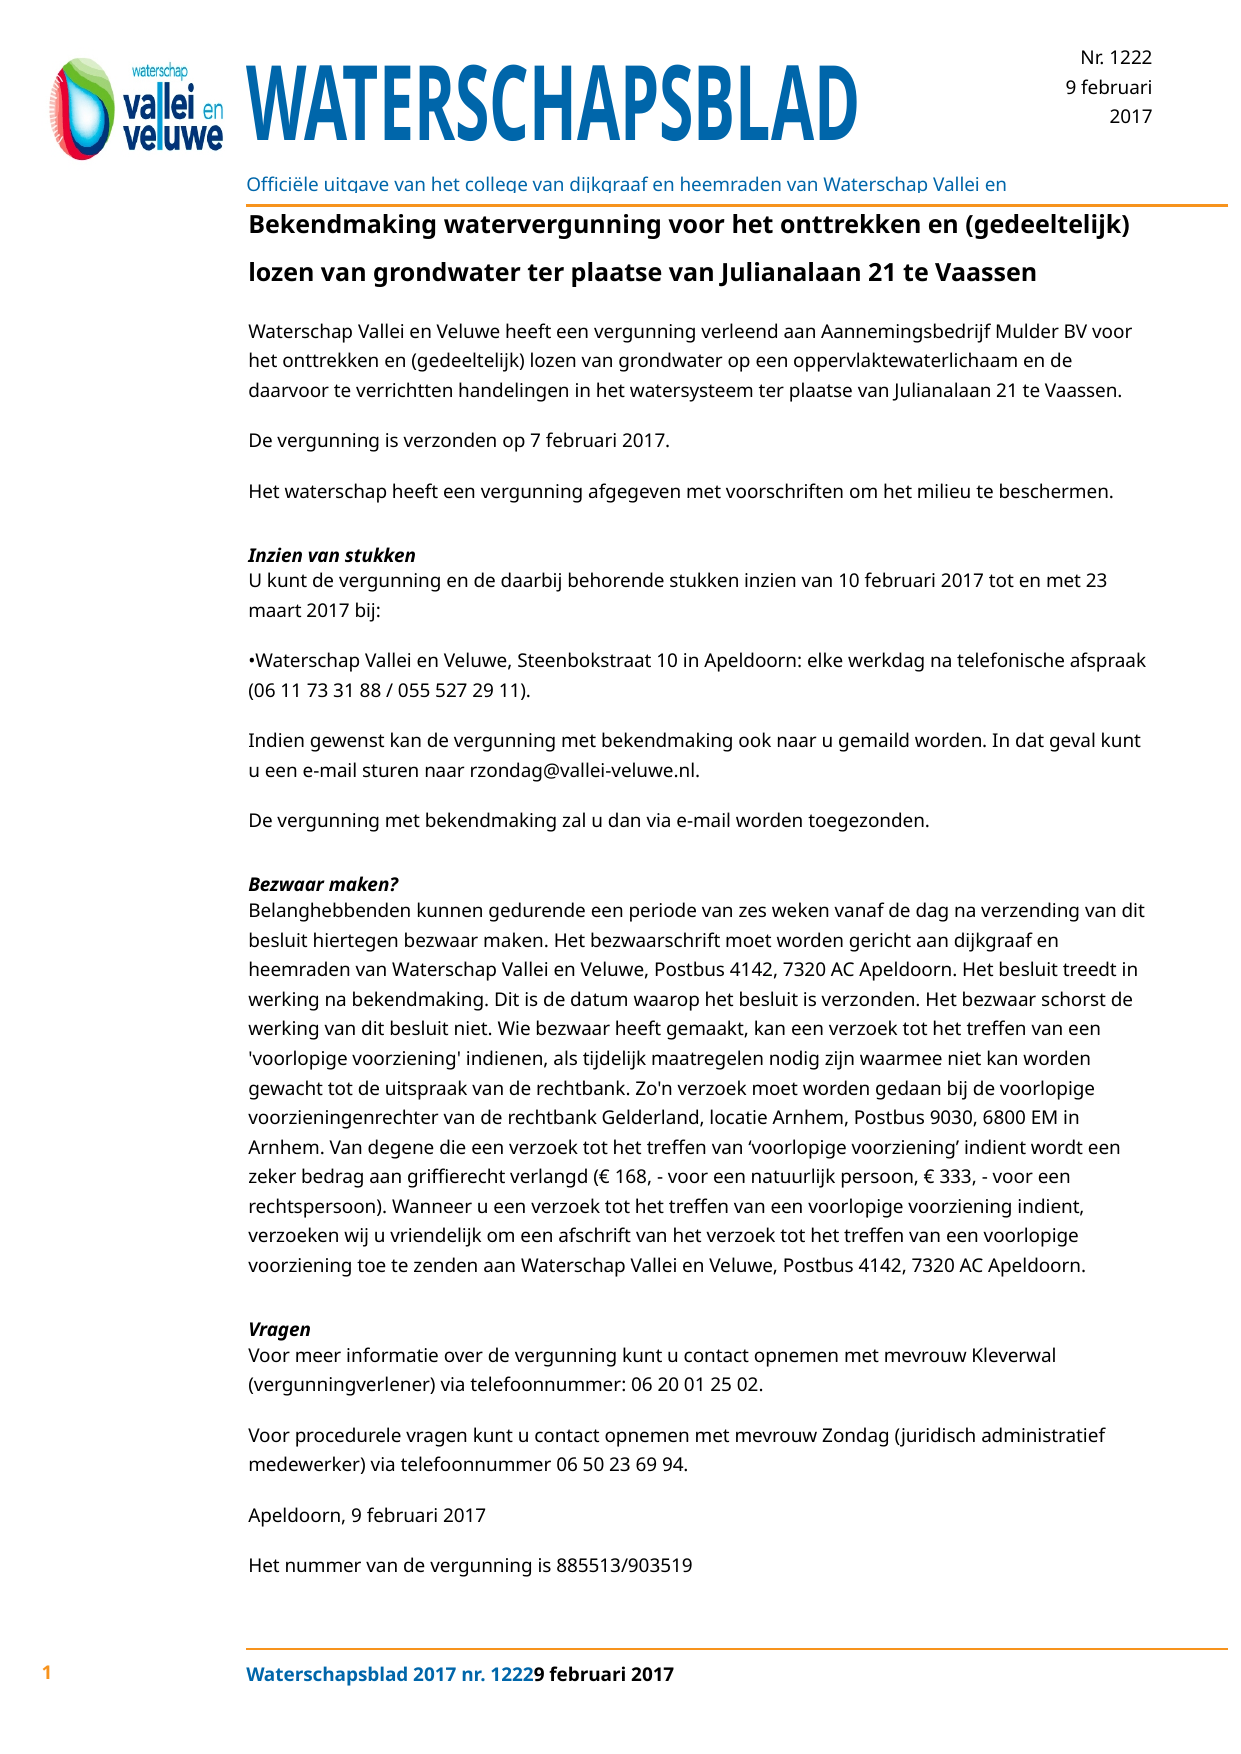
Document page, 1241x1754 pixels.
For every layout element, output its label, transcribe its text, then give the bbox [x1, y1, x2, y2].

text Waterschap Vallei en Veluwe heeft een vergunning verleend aan Aannemingsbedrijf Mulder BV voor het onttrekken en (gedeeltelijk) lozen van grondwater op een oppervlaktewaterlichaam en de daarvoor te verrichtten handelingen in het watersysteem ter plaatse van Julianalaan 21 te Vaassen. [248, 318, 1152, 403]
text Vragen [248, 1316, 1152, 1342]
text Indien gewenst kan de vergunning met bekendmaking ook naar u gemaild worden. In dat geval kunt u een e-mail sturen naar rzondag@vallei-veluwe.nl. [248, 728, 1152, 783]
text Belanghebbenden kunnen gedurende een periode van zes weken vanaf de dag na verzending van dit besluit hiertegen bezwaar maken. Het bezwaarschrift moet worden gericht aan dijkgraaf en heemraden van Waterschap Vallei en Veluwe, Postbus 4142, 7320 AC Apeldoorn. Het besluit treedt in werking na bekendmaking. Dit is de datum waarop het besluit is verzonden. Het bezwaar schorst de werking van dit besluit niet. Wie bezwaar heeft gemaakt, kan een verzoek tot het treffen van een 'voorlopige voorziening' indienen, als tijdelijk maatregelen nodig zijn waarmee niet kan worden gewacht tot de uitspraak van de rechtbank. Zo'n verzoek moet worden gedaan bij de voorlopige voorzieningenrechter van de rechtbank Gelderland, locatie Arnhem, Postbus 9030, 6800 EM in Arnhem. Van degene die een verzoek tot het treffen van ‘voorlopige voorziening’ indient wordt een zeker bedrag aan griffierecht verlangd (€ 168, - voor een natuurlijk persoon, € 333, - voor een rechtspersoon). Wanneer u een verzoek tot het treffen van een voorlopige voorziening indient, verzoeken wij u vriendelijk om een afschrift van het verzoek tot het treffen van een voorlopige voorziening toe te zenden aan Waterschap Vallei en Veluwe, Postbus 4142, 7320 AC Apeldoorn. [248, 897, 1152, 1278]
text Bekendmaking watervergunning voor het onttrekken en (gedeeltelijk) lozen van grondwater ter plaatse van Julianalaan 21 te Vaassen [248, 207, 1152, 288]
text •Waterschap Vallei en Veluwe, Steenbokstraat 10 in Apeldoorn: elke werkdag na telefonische afspraak (06 11 73 31 88 / 055 527 29 11). [248, 648, 1152, 703]
text Apeldoorn, 9 februari 2017 [248, 1502, 1152, 1528]
text Bezwaar maken? [248, 872, 1152, 897]
text De vergunning is verzonden op 7 februari 2017. [248, 427, 1152, 453]
text Voor procedurele vragen kunt u contact opnemen met mevrouw Zondag (juridisch administratief medewerker) via telefoonnummer 06 50 23 69 94. [248, 1422, 1152, 1477]
text U kunt de vergunning en de daarbij behorende stukken inzien van 10 februari 2017 tot en met 23 maart 2017 bij: [248, 568, 1152, 623]
text De vergunning met bekendmaking zal u dan via e-mail worden toegezonden. [248, 808, 1152, 833]
text Inzien van stukken [248, 542, 1152, 568]
text Voor meer informatie over de vergunning kunt u contact opnemen met mevrouw Kleverwal (vergunningverlener) via telefoonnummer: 06 20 01 25 02. [248, 1342, 1152, 1397]
picture [41, 47, 231, 172]
text Het waterschap heeft een vergunning afgegeven met voorschriften om het milieu te beschermen. [248, 478, 1152, 504]
text Het nummer van de vergunning is 885513/903519 [248, 1552, 1152, 1578]
